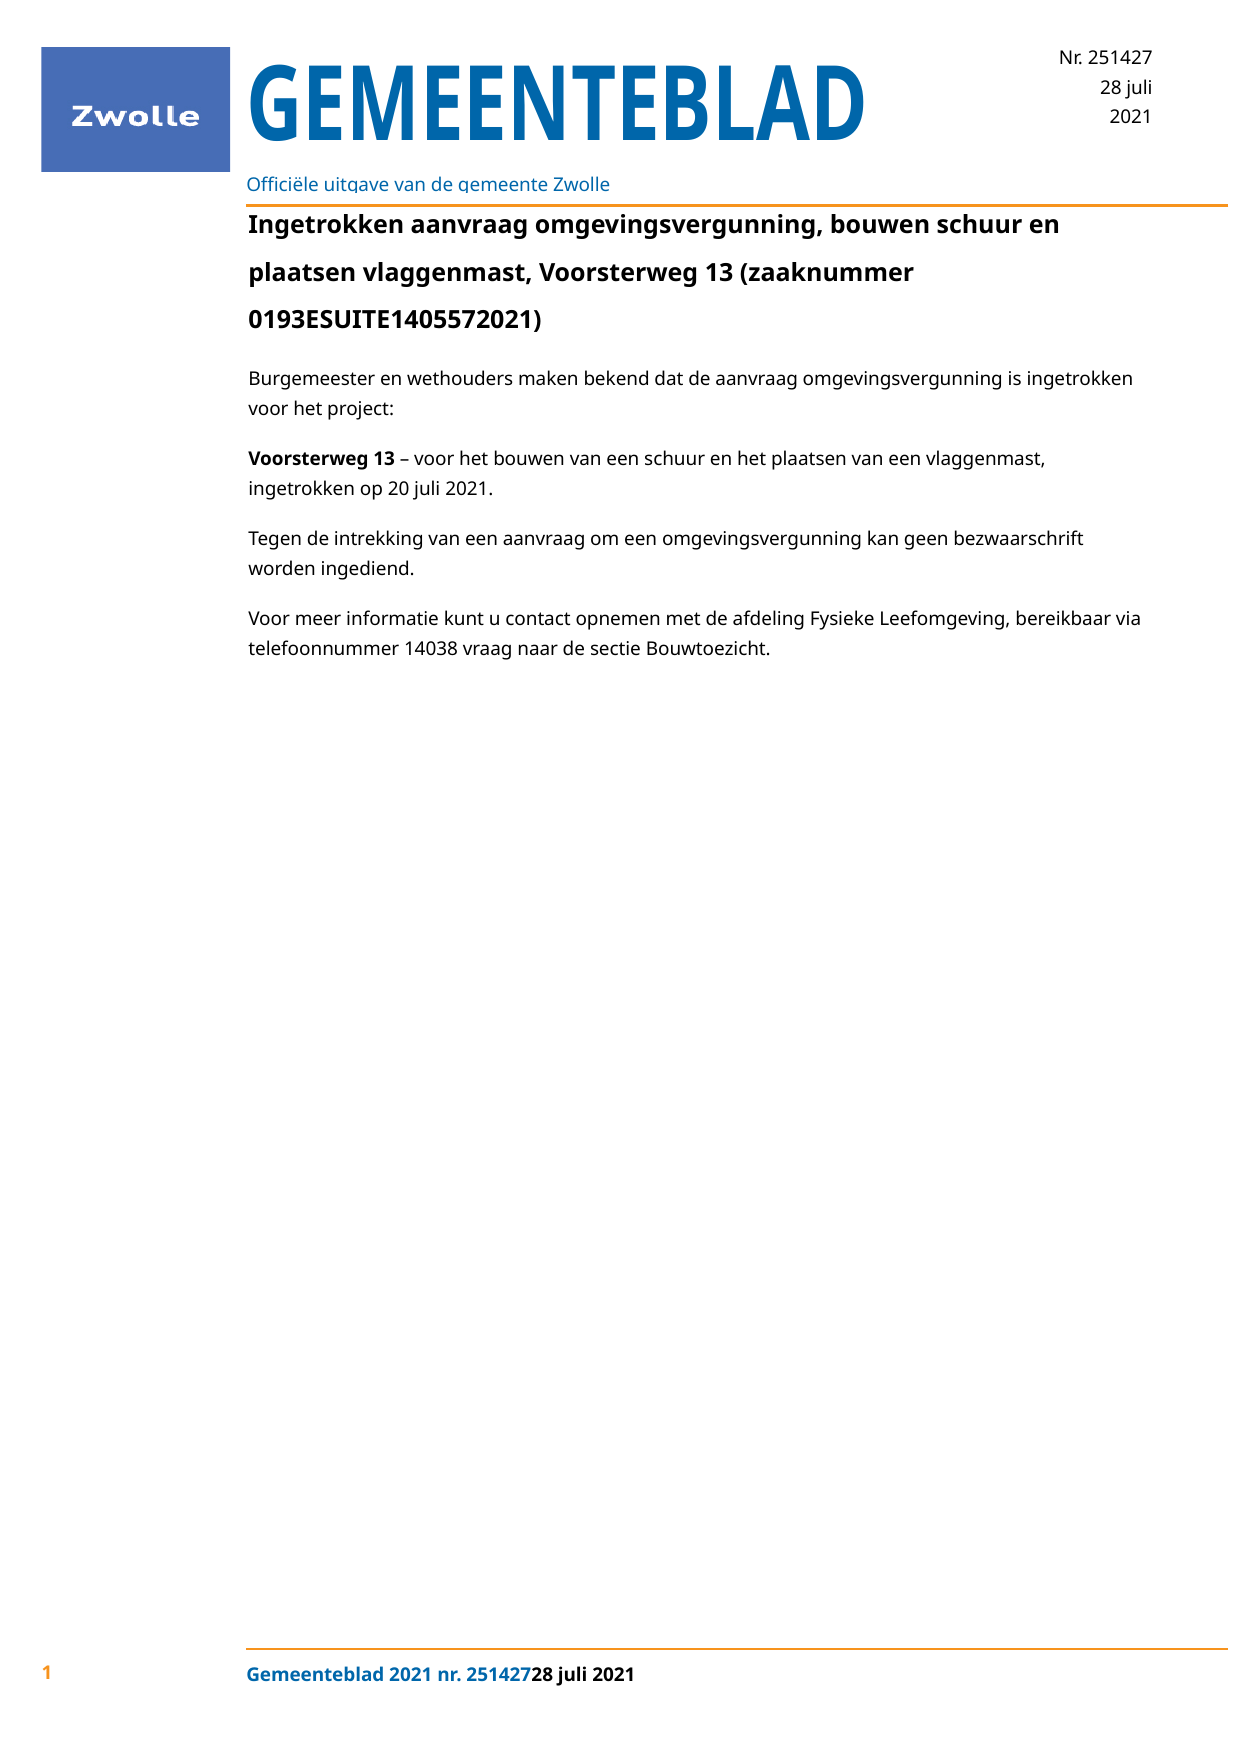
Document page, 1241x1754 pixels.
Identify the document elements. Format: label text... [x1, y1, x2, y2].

text Voor meer informatie kunt u contact opnemen met de afdeling Fysieke Leefomgeving, bereikbaar via telefoonnummer 14038 vraag naar de sectie Bouwtoezicht. [248, 606, 1152, 661]
text Burgemeester en wethouders maken bekend dat de aanvraag omgevingsvergunning is ingetrokken voor het project: [248, 366, 1152, 421]
text Voorsterweg 13 – voor het bouwen van een schuur en het plaatsen van een vlaggenmast, ingetrokken op 20 juli 2021. [248, 446, 1152, 501]
text Ingetrokken aanvraag omgevingsvergunning, bouwen schuur en plaatsen vlaggenmast, Voorsterweg 13 (zaaknummer 0193ESUITE1405572021) [248, 207, 1152, 336]
picture [41, 47, 231, 172]
text Tegen de intrekking van een aanvraag om een omgevingsvergunning kan geen bezwaarschrift worden ingediend. [248, 526, 1152, 581]
